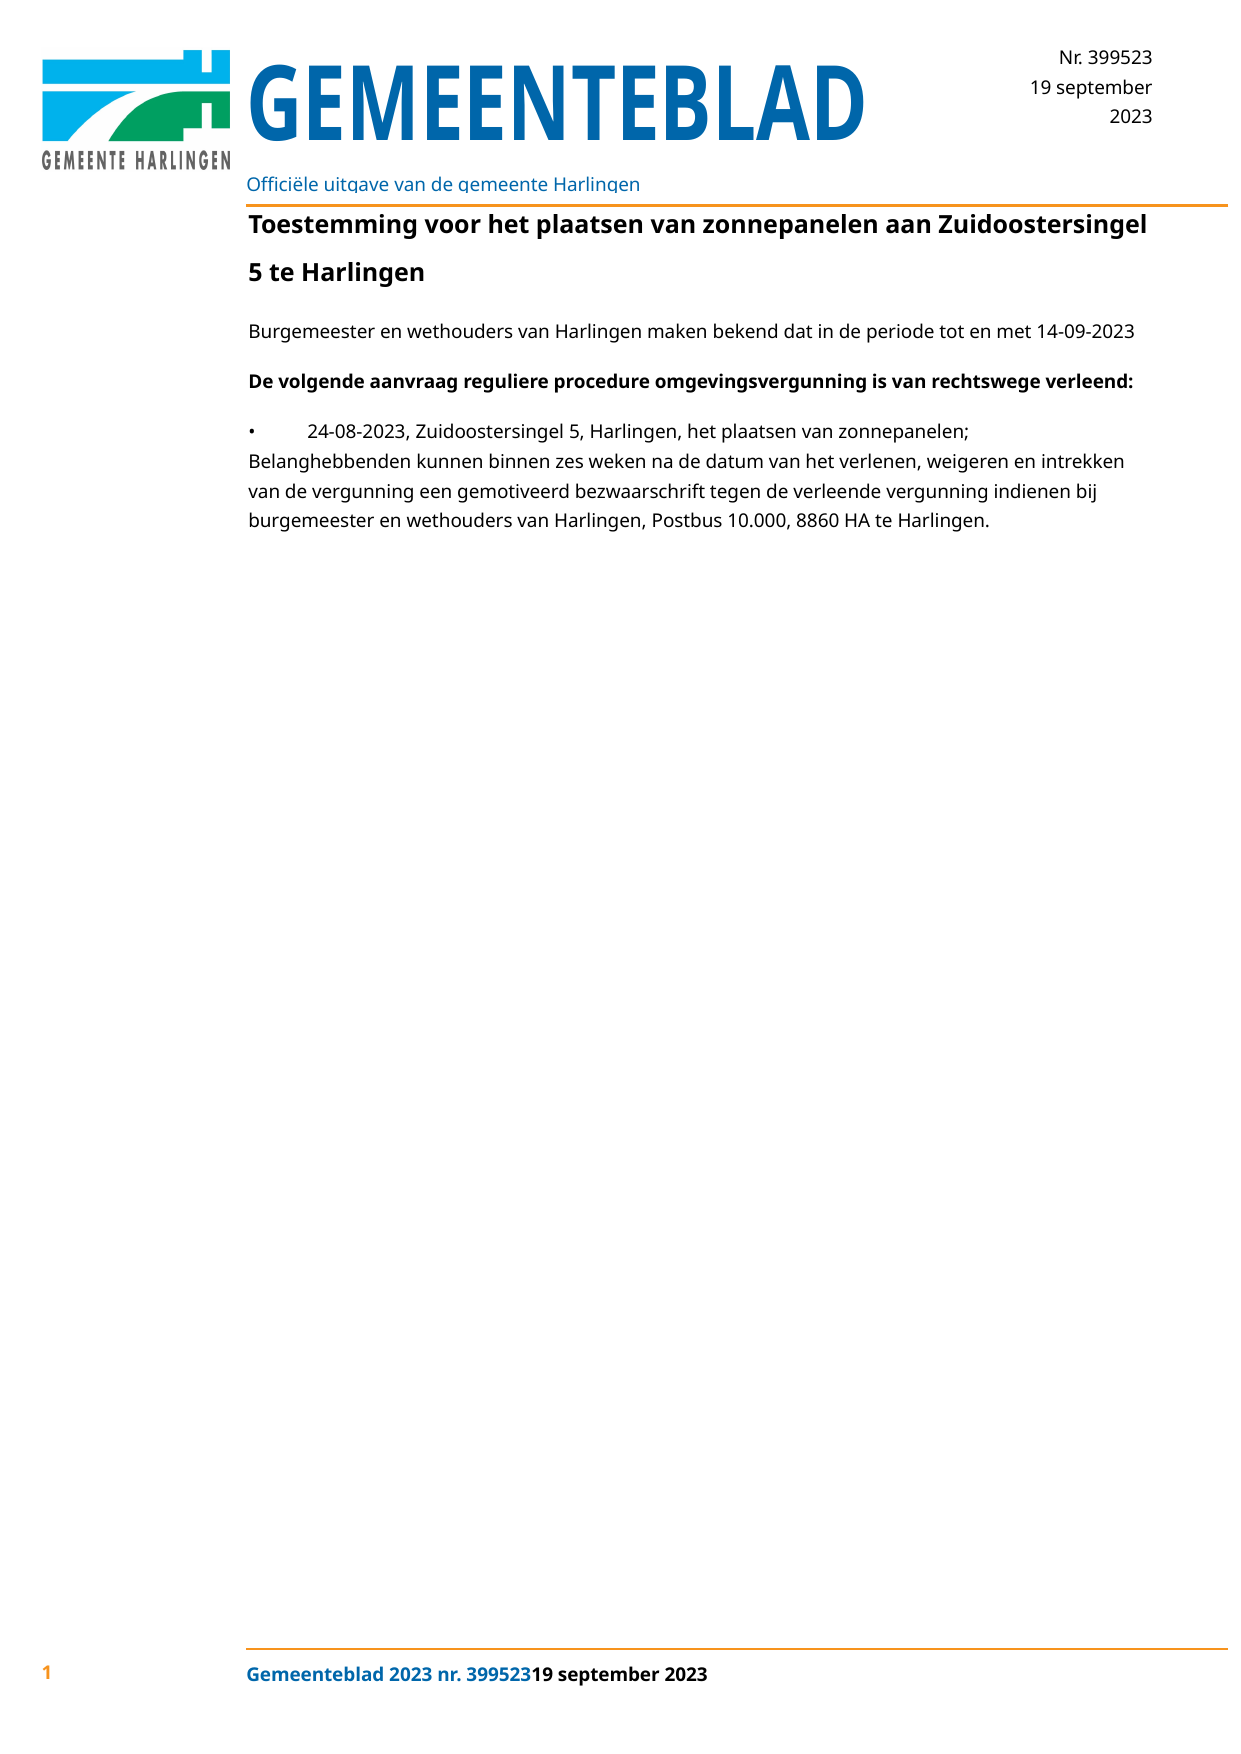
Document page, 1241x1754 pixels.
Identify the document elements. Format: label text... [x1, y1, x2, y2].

text Belanghebbenden kunnen binnen zes weken na de datum van het verlenen, weigeren en intrekken van de vergunning een gemotiveerd bezwaarschrift tegen de verleende vergunning indienen bij burgemeester en wethouders van Harlingen, Postbus 10.000, 8860 HA te Harlingen. [248, 448, 1152, 533]
text Burgemeester en wethouders van Harlingen maken bekend dat in de periode tot en met 14-09-2023 [248, 318, 1152, 344]
text Toestemming voor het plaatsen van zonnepanelen aan Zuidoostersingel 5 te Harlingen [248, 207, 1152, 288]
text De volgende aanvraag reguliere procedure omgevingsvergunning is van rechtswege verleend: [248, 368, 1152, 394]
list 24-08-2023, Zuidoostersingel 5, Harlingen, het plaatsen van zonnepanelen; [248, 419, 1152, 444]
picture [41, 47, 231, 172]
